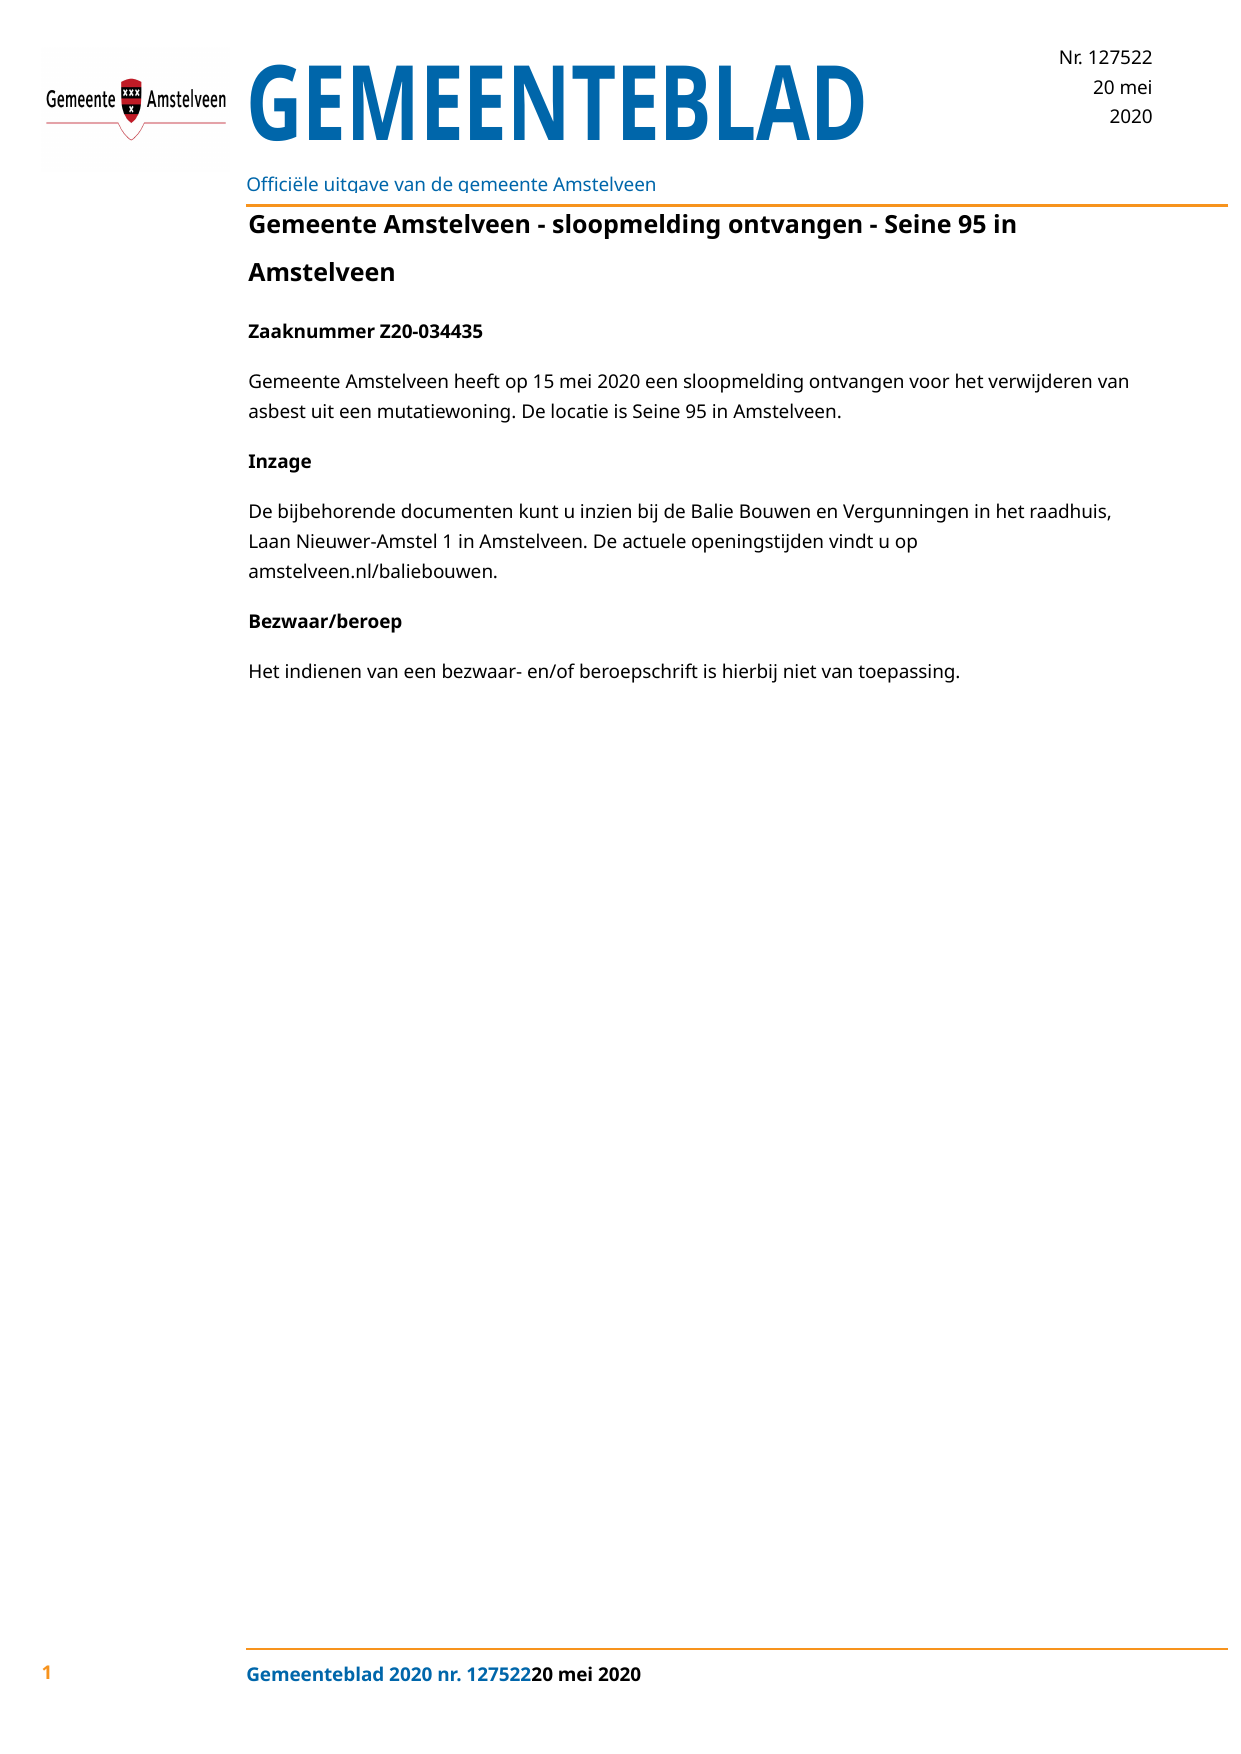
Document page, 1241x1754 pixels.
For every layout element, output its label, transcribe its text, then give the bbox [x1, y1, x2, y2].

text Het indienen van een bezwaar- en/of beroepschrift is hierbij niet van toepassing. [248, 659, 1152, 684]
text Gemeente Amstelveen - sloopmelding ontvangen - Seine 95 in Amstelveen [248, 207, 1152, 288]
text Bezwaar/beroep [248, 608, 1152, 634]
text De bijbehorende documenten kunt u inzien bij de Balie Bouwen en Vergunningen in het raadhuis, Laan Nieuwer-Amstel 1 in Amstelveen. De actuele openingstijden vindt u op amstelveen.nl/baliebouwen. [248, 499, 1152, 584]
picture [41, 47, 231, 172]
text Inzage [248, 448, 1152, 474]
text Gemeente Amstelveen heeft op 15 mei 2020 een sloopmelding ontvangen voor het verwijderen van asbest uit een mutatiewoning. De locatie is Seine 95 in Amstelveen. [248, 368, 1152, 424]
text Zaaknummer Z20-034435 [248, 318, 1152, 344]
